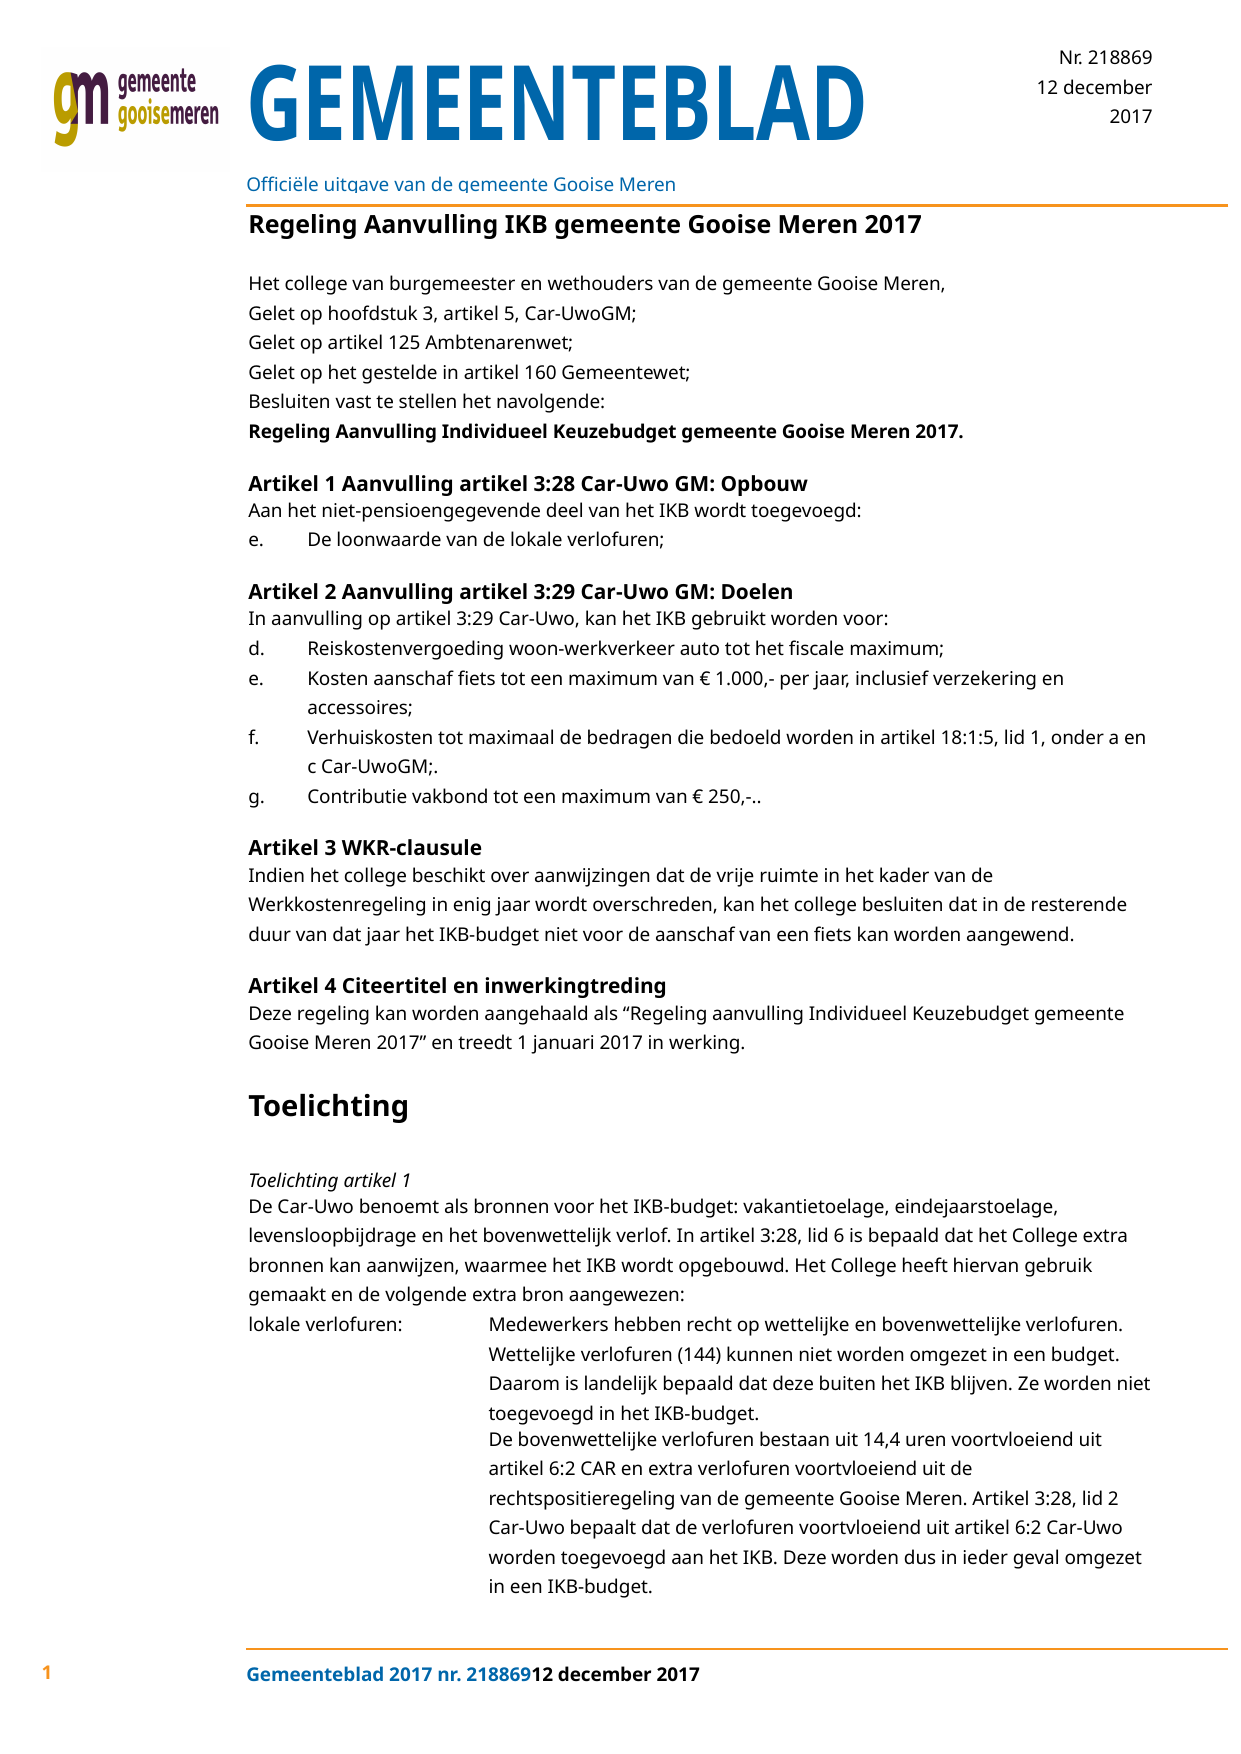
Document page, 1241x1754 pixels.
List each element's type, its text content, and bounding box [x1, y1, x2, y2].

text Artikel 2 Aanvulling artikel 3:29 Car-Uwo GM: Doelen [248, 577, 1152, 606]
table_cell [248, 1426, 488, 1599]
text Gelet op artikel 125 Ambtenarenwet; [248, 329, 1152, 355]
text Besluiten vast te stellen het navolgende: [248, 389, 1152, 414]
text Toelichting artikel 1 [248, 1167, 1152, 1193]
text De Car-Uwo benoemt als bronnen voor het IKB-budget: vakantietoelage, eindejaarstoelage, levensloopbijdrage en het bovenwettelijk verlof. In artikel 3:28, lid 6 is bepaald dat het College extra bronnen kan aanwijzen, waarmee het IKB wordt opgebouwd. Het College heeft hiervan gebruik gemaakt en de volgende extra bron aangewezen: [248, 1193, 1152, 1307]
text Artikel 4 Citeertitel en inwerkingtreding [248, 971, 1152, 1000]
text Gelet op het gestelde in artikel 160 Gemeentewet; [248, 359, 1152, 385]
text Regeling Aanvulling Individueel Keuzebudget gemeente Gooise Meren 2017. [248, 418, 1152, 444]
picture [41, 47, 231, 172]
text Aan het niet-pensioengegevende deel van het IKB wordt toegevoegd: [248, 497, 1152, 523]
text Regeling Aanvulling IKB gemeente Gooise Meren 2017 [248, 207, 1152, 241]
list Kosten aanschaf fiets tot een maximum van € 1.000,- per jaar, inclusief verzekering en accessoires; [248, 665, 1152, 720]
list De loonwaarde van de lokale verlofuren; [248, 527, 1152, 552]
text Deze regeling kan worden aangehaald als “Regeling aanvulling Individueel Keuzebudget gemeente Gooise Meren 2017” en treedt 1 januari 2017 in werking. [248, 1000, 1152, 1055]
text Toelichting [248, 1085, 1152, 1124]
list Reiskostenvergoeding woon-werkverkeer auto tot het fiscale maximum; [248, 635, 1152, 661]
text Gelet op hoofdstuk 3, artikel 5, Car-UwoGM; [248, 300, 1152, 326]
text Indien het college beschikt over aanwijzingen dat de vrije ruimte in het kader van de Werkkostenregeling in enig jaar wordt overschreden, kan het college besluiten dat in de resterende duur van dat jaar het IKB-budget niet voor de aanschaf van een fiets kan worden aangewend. [248, 862, 1152, 947]
text Het college van burgemeester en wethouders van de gemeente Gooise Meren, [248, 270, 1152, 296]
list Contributie vakbond tot een maximum van € 250,-.. [248, 783, 1152, 809]
text Artikel 3 WKR-clausule [248, 833, 1152, 862]
text Artikel 1 Aanvulling artikel 3:28 Car-Uwo GM: Opbouw [248, 469, 1152, 497]
table_header Medewerkers hebben recht op wettelijke en bovenwettelijke verlofuren. Wettelijke verlofuren (144) kunnen niet worden omgezet in een budget. Daarom is landelijk bepaald dat deze buiten het IKB blijven. Ze worden niet toegevoegd in het IKB-budget. [488, 1311, 1152, 1426]
list Verhuiskosten tot maximaal de bedragen die bedoeld worden in artikel 18:1:5, lid 1, onder a en c Car-UwoGM;. [248, 724, 1152, 779]
table_header lokale verlofuren: [248, 1311, 488, 1426]
table_cell De bovenwettelijke verlofuren bestaan uit 14,4 uren voortvloeiend uit artikel 6:2 CAR en extra verlofuren voortvloeiend uit de rechtspositieregeling van de gemeente Gooise Meren. Artikel 3:28, lid 2 Car-Uwo bepaalt dat de verlofuren voortvloeiend uit artikel 6:2 Car-Uwo worden toegevoegd aan het IKB. Deze worden dus in ieder geval omgezet in een IKB-budget. [488, 1426, 1152, 1599]
text In aanvulling op artikel 3:29 Car-Uwo, kan het IKB gebruikt worden voor: [248, 606, 1152, 631]
